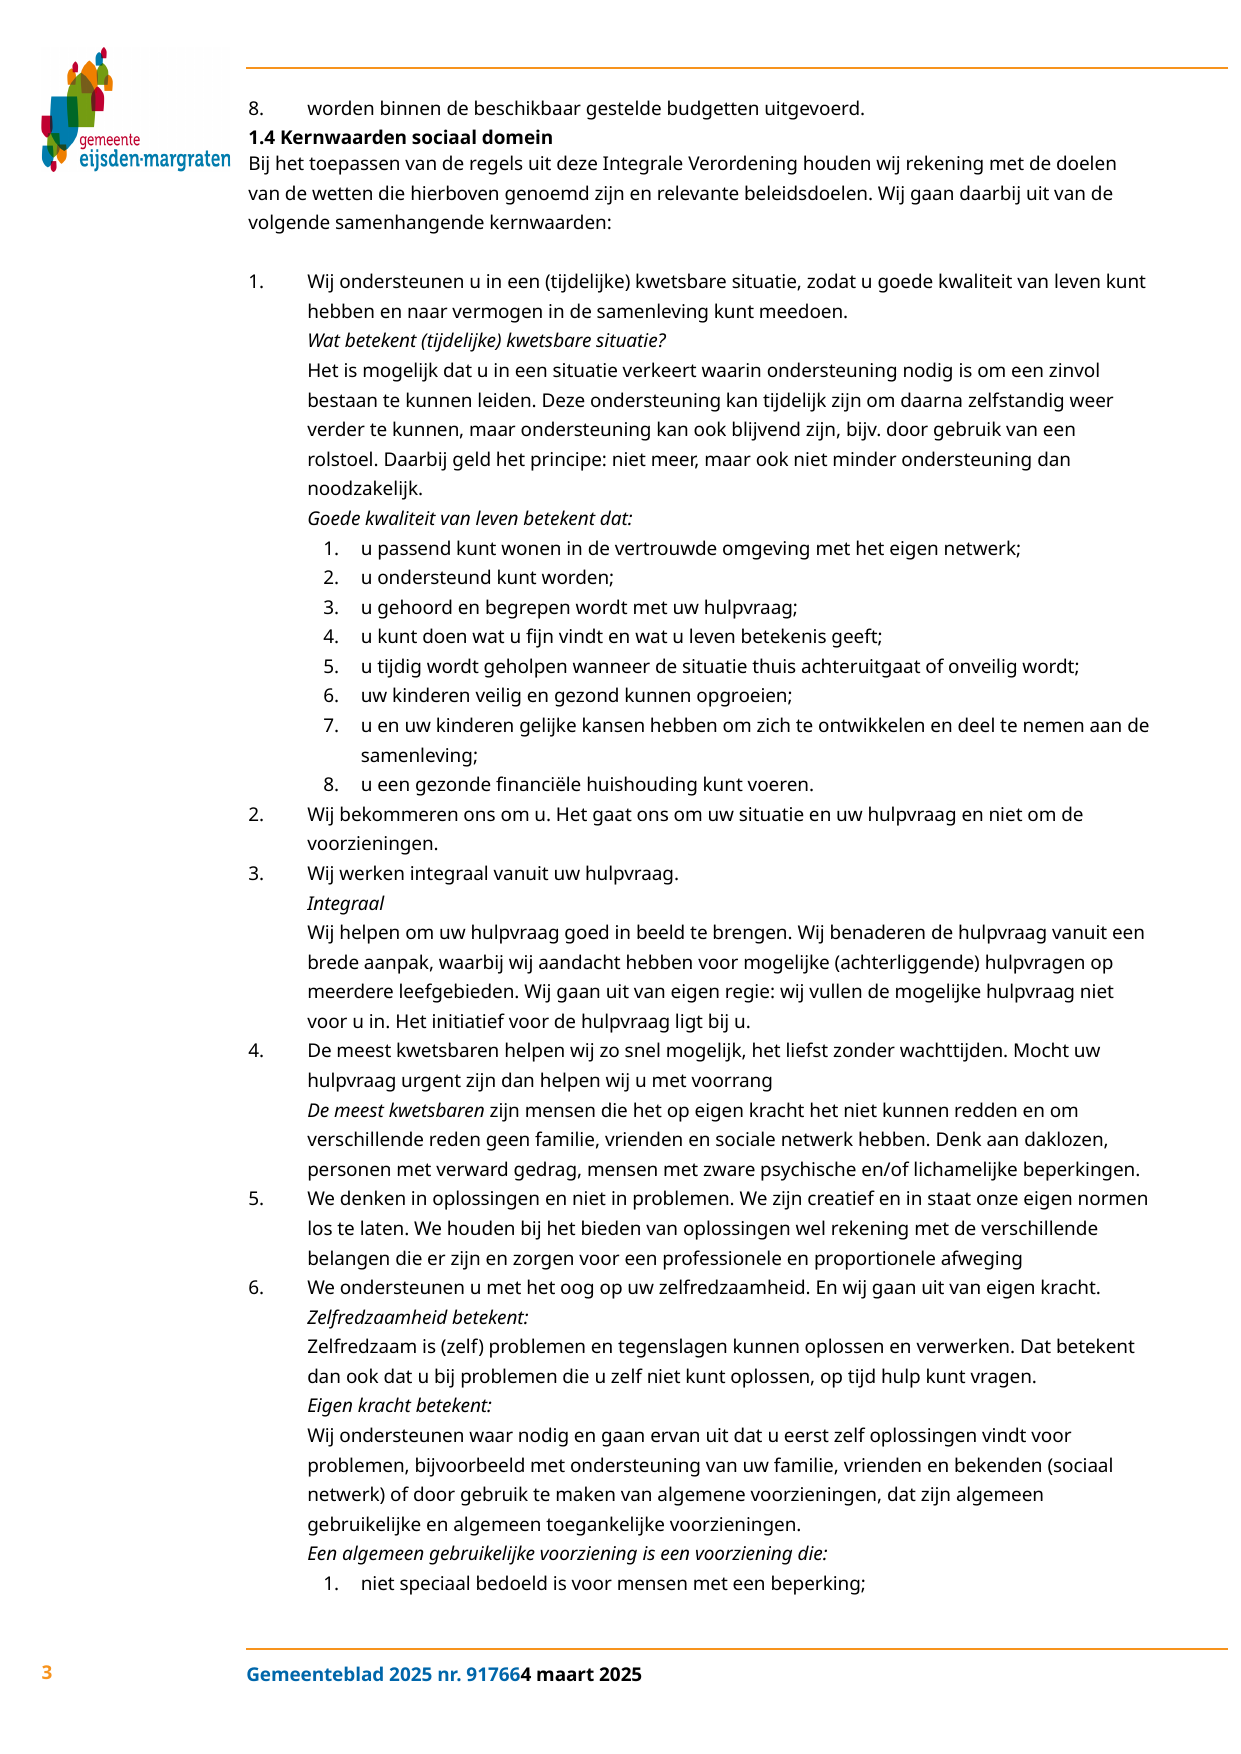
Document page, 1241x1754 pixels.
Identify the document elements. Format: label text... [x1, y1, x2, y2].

list worden binnen de beschikbaar gestelde budgetten uitgevoerd. [248, 95, 1152, 121]
list u passend kunt wonen in de vertrouwde omgeving met het eigen netwerk; [323, 535, 1152, 560]
list u tijdig wordt geholpen wanneer de situatie thuis achteruitgaat of onveilig wordt; [323, 653, 1152, 679]
list Integraal [248, 890, 1152, 915]
list Zelfredzaamheid betekent: [248, 1304, 1152, 1329]
list Wij ondersteunen waar nodig en gaan ervan uit dat u eerst zelf oplossingen vindt voor problemen, bijvoorbeeld met ondersteuning van uw familie, vrienden en bekenden (sociaal netwerk) of door gebruik te maken van algemene voorzieningen, dat zijn algemeen gebruikelijke en algemeen toegankelijke voorzieningen. [248, 1422, 1152, 1537]
list Zelfredzaam is (zelf) problemen en tegenslagen kunnen oplossen en verwerken. Dat betekent dan ook dat u bij problemen die u zelf niet kunt oplossen, op tijd hulp kunt vragen. [248, 1333, 1152, 1389]
list Goede kwaliteit van leven betekent dat: [248, 505, 1152, 531]
picture [41, 47, 231, 172]
list Eigen kracht betekent: [248, 1393, 1152, 1418]
list u kunt doen wat u fijn vindt en wat u leven betekenis geeft; [323, 623, 1152, 649]
list Het is mogelijk dat u in een situatie verkeert waarin ondersteuning nodig is om een zinvol bestaan te kunnen leiden. Deze ondersteuning kan tijdelijk zijn om daarna zelfstandig weer verder te kunnen, maar ondersteuning kan ook blijvend zijn, bijv. door gebruik van een rolstoel. Daarbij geld het principe: niet meer, maar ook niet minder ondersteuning dan noodzakelijk. [248, 357, 1152, 501]
list Wij helpen om uw hulpvraag goed in beeld te brengen. Wij benaderen de hulpvraag vanuit een brede aanpak, waarbij wij aandacht hebben voor mogelijke (achterliggende) hulpvragen op meerdere leefgebieden. Wij gaan uit van eigen regie: wij vullen de mogelijke hulpvraag niet voor u in. Het initiatief voor de hulpvraag ligt bij u. [248, 919, 1152, 1034]
list u een gezonde financiële huishouding kunt voeren. [323, 771, 1152, 797]
text 1.4 Kernwaarden sociaal domein [248, 124, 1152, 150]
list Wat betekent (tijdelijke) kwetsbare situatie? [248, 328, 1152, 353]
list niet speciaal bedoeld is voor mensen met een beperking; [323, 1570, 1152, 1596]
list u gehoord en begrepen wordt met uw hulpvraag; [323, 594, 1152, 619]
list De meest kwetsbaren zijn mensen die het op eigen kracht het niet kunnen redden en om verschillende reden geen familie, vrienden en sociale netwerk hebben. Denk aan daklozen, personen met verward gedrag, mensen met zware psychische en/of lichamelijke beperkingen. [248, 1097, 1152, 1182]
list Wij bekommeren ons om u. Het gaat ons om uw situatie en uw hulpvraag en niet om de voorzieningen. [248, 801, 1152, 856]
list De meest kwetsbaren helpen wij zo snel mogelijk, het liefst zonder wachttijden. Mocht uw hulpvraag urgent zijn dan helpen wij u met voorrang [248, 1038, 1152, 1093]
list Een algemeen gebruikelijke voorziening is een voorziening die: [248, 1541, 1152, 1566]
list We ondersteunen u met het oog op uw zelfredzaamheid. En wij gaan uit van eigen kracht. [248, 1274, 1152, 1300]
list We denken in oplossingen en niet in problemen. We zijn creatief en in staat onze eigen normen los te laten. We houden bij het bieden van oplossingen wel rekening met de verschillende belangen die er zijn en zorgen voor een professionele en proportionele afweging [248, 1186, 1152, 1270]
list Wij werken integraal vanuit uw hulpvraag. [248, 860, 1152, 886]
list Wij ondersteunen u in een (tijdelijke) kwetsbare situatie, zodat u goede kwaliteit van leven kunt hebben en naar vermogen in de samenleving kunt meedoen. [248, 268, 1152, 324]
list u en uw kinderen gelijke kansen hebben om zich te ontwikkelen en deel te nemen aan de samenleving; [323, 712, 1152, 767]
list uw kinderen veilig en gezond kunnen opgroeien; [323, 683, 1152, 708]
text Bij het toepassen van de regels uit deze Integrale Verordening houden wij rekening met de doelen van de wetten die hierboven genoemd zijn en relevante beleidsdoelen. Wij gaan daarbij uit van de volgende samenhangende kernwaarden: [248, 150, 1152, 235]
list u ondersteund kunt worden; [323, 564, 1152, 590]
